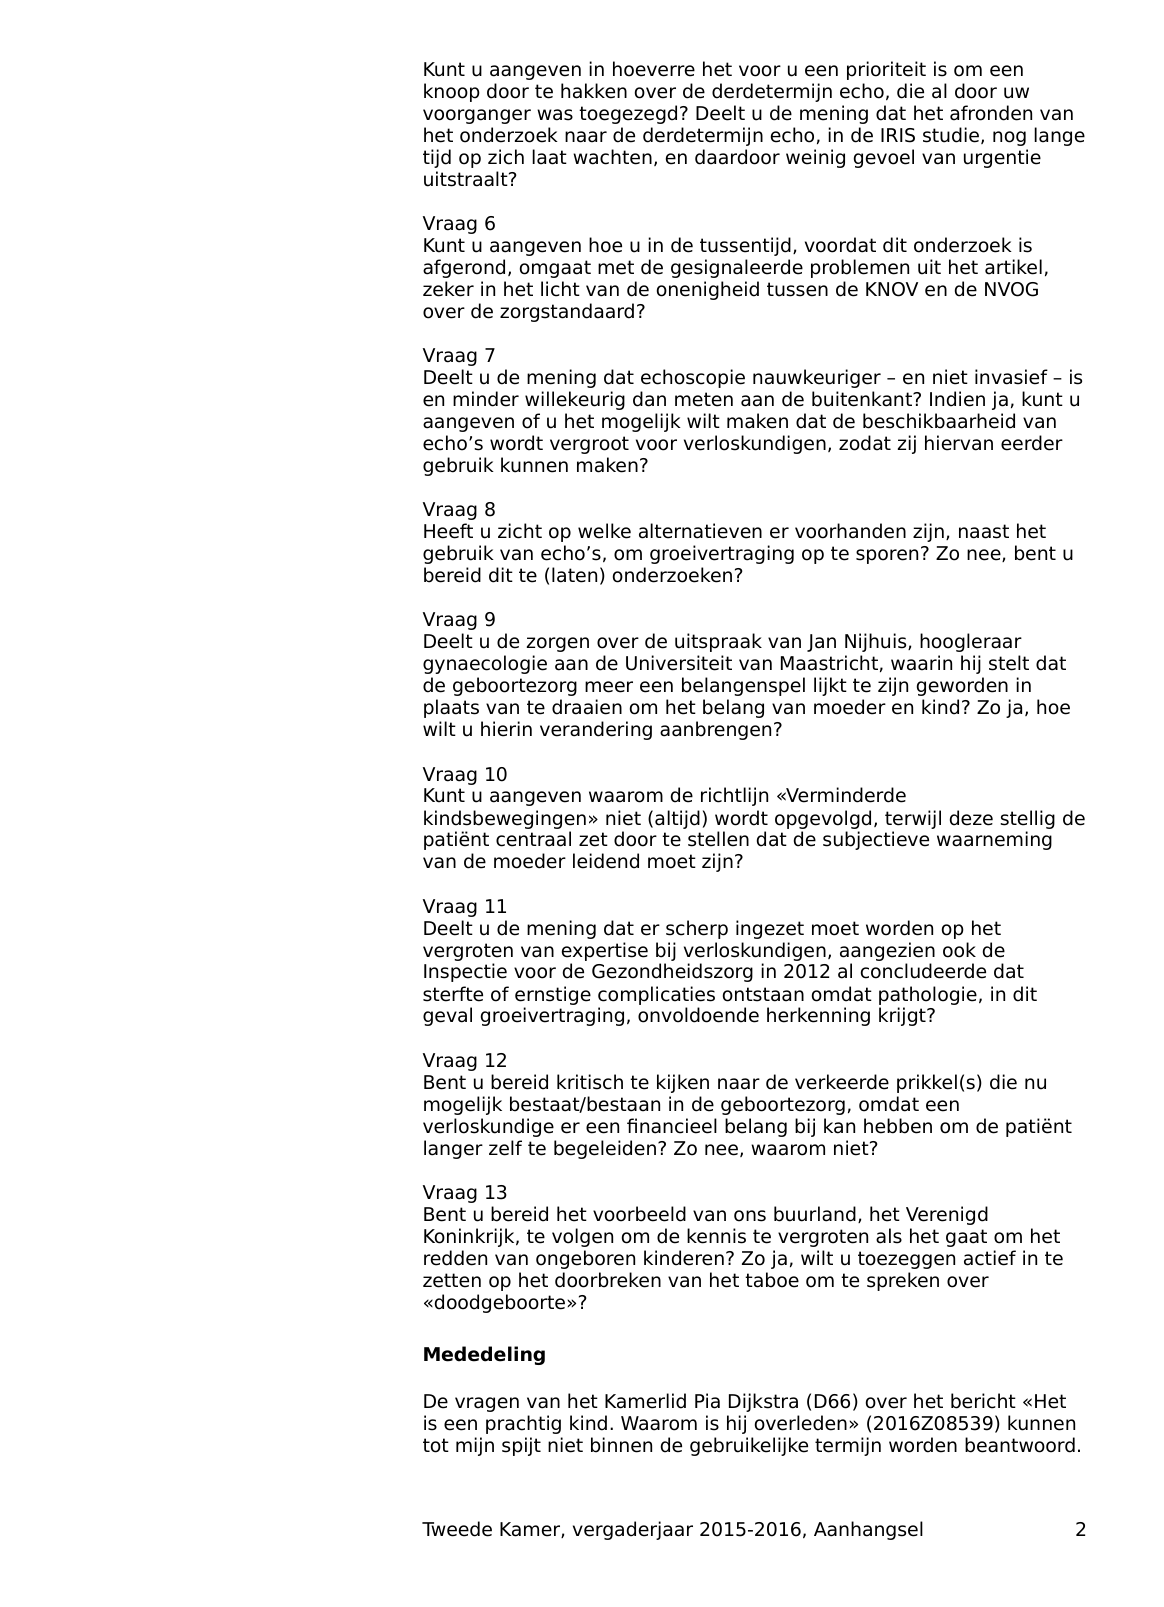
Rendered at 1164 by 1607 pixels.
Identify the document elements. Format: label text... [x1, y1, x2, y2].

text Vraag 13 [422, 1182, 1087, 1204]
text Vraag 9 [422, 609, 1087, 631]
subtitle Mededeling [422, 1343, 1087, 1366]
text Vraag 10 [422, 763, 1087, 785]
text De vragen van het Kamerlid Pia Dijkstra (D66) over het bericht «Het is een prachtig kind. Waarom is hij overleden» (2016Z08539) kunnen tot mijn spijt niet binnen de gebruikelijke termijn worden beantwoord. [422, 1391, 1087, 1456]
text Bent u bereid kritisch te kijken naar de verkeerde prikkel(s) die nu mogelijk bestaat/bestaan in de geboortezorg, omdat een verloskundige er een financieel belang bij kan hebben om de patiënt langer zelf te begeleiden? Zo nee, waarom niet? [422, 1072, 1087, 1159]
text Kunt u aangeven waarom de richtlijn «Verminderde kindsbewegingen» niet (altijd) wordt opgevolgd, terwijl deze stellig de patiënt centraal zet door te stellen dat de subjectieve waarneming van de moeder leidend moet zijn? [422, 785, 1087, 873]
text Vraag 6 [422, 213, 1087, 235]
text Kunt u aangeven hoe u in de tussentijd, voordat dit onderzoek is afgerond, omgaat met de gesignaleerde problemen uit het artikel, zeker in het licht van de onenigheid tussen de KNOV en de NVOG over de zorgstandaard? [422, 235, 1087, 323]
text Kunt u aangeven in hoeverre het voor u een prioriteit is om een knoop door te hakken over de derdetermijn echo, die al door uw voorganger was toegezegd? Deelt u de mening dat het afronden van het onderzoek naar de derdetermijn echo, in de IRIS studie, nog lange tijd op zich laat wachten, en daardoor weinig gevoel van urgentie uitstraalt? [422, 59, 1087, 191]
text Deelt u de zorgen over de uitspraak van Jan Nijhuis, hoogleraar gynaecologie aan de Universiteit van Maastricht, waarin hij stelt dat de geboortezorg meer een belangenspel lijkt te zijn geworden in plaats van te draaien om het belang van moeder en kind? Zo ja, hoe wilt u hierin verandering aanbrengen? [422, 631, 1087, 741]
text Vraag 11 [422, 896, 1087, 917]
text Heeft u zicht op welke alternatieven er voorhanden zijn, naast het gebruik van echo’s, om groeivertraging op te sporen? Zo nee, bent u bereid dit te (laten) onderzoeken? [422, 521, 1087, 587]
text Deelt u de mening dat echoscopie nauwkeuriger – en niet invasief – is en minder willekeurig dan meten aan de buitenkant? Indien ja, kunt u aangeven of u het mogelijk wilt maken dat de beschikbaarheid van echo’s wordt vergroot voor verloskundigen, zodat zij hiervan eerder gebruik kunnen maken? [422, 367, 1087, 477]
text Bent u bereid het voorbeeld van ons buurland, het Verenigd Koninkrijk, te volgen om de kennis te vergroten als het gaat om het redden van ongeboren kinderen? Zo ja, wilt u toezeggen actief in te zetten op het doorbreken van het taboe om te spreken over «doodgeboorte»? [422, 1204, 1087, 1313]
text Deelt u de mening dat er scherp ingezet moet worden op het vergroten van expertise bij verloskundigen, aangezien ook de Inspectie voor de Gezondheidszorg in 2012 al concludeerde dat sterfte of ernstige complicaties ontstaan omdat pathologie, in dit geval groeivertraging, onvoldoende herkenning krijgt? [422, 917, 1087, 1027]
text Vraag 12 [422, 1049, 1087, 1072]
text Vraag 8 [422, 499, 1087, 521]
text Vraag 7 [422, 345, 1087, 367]
